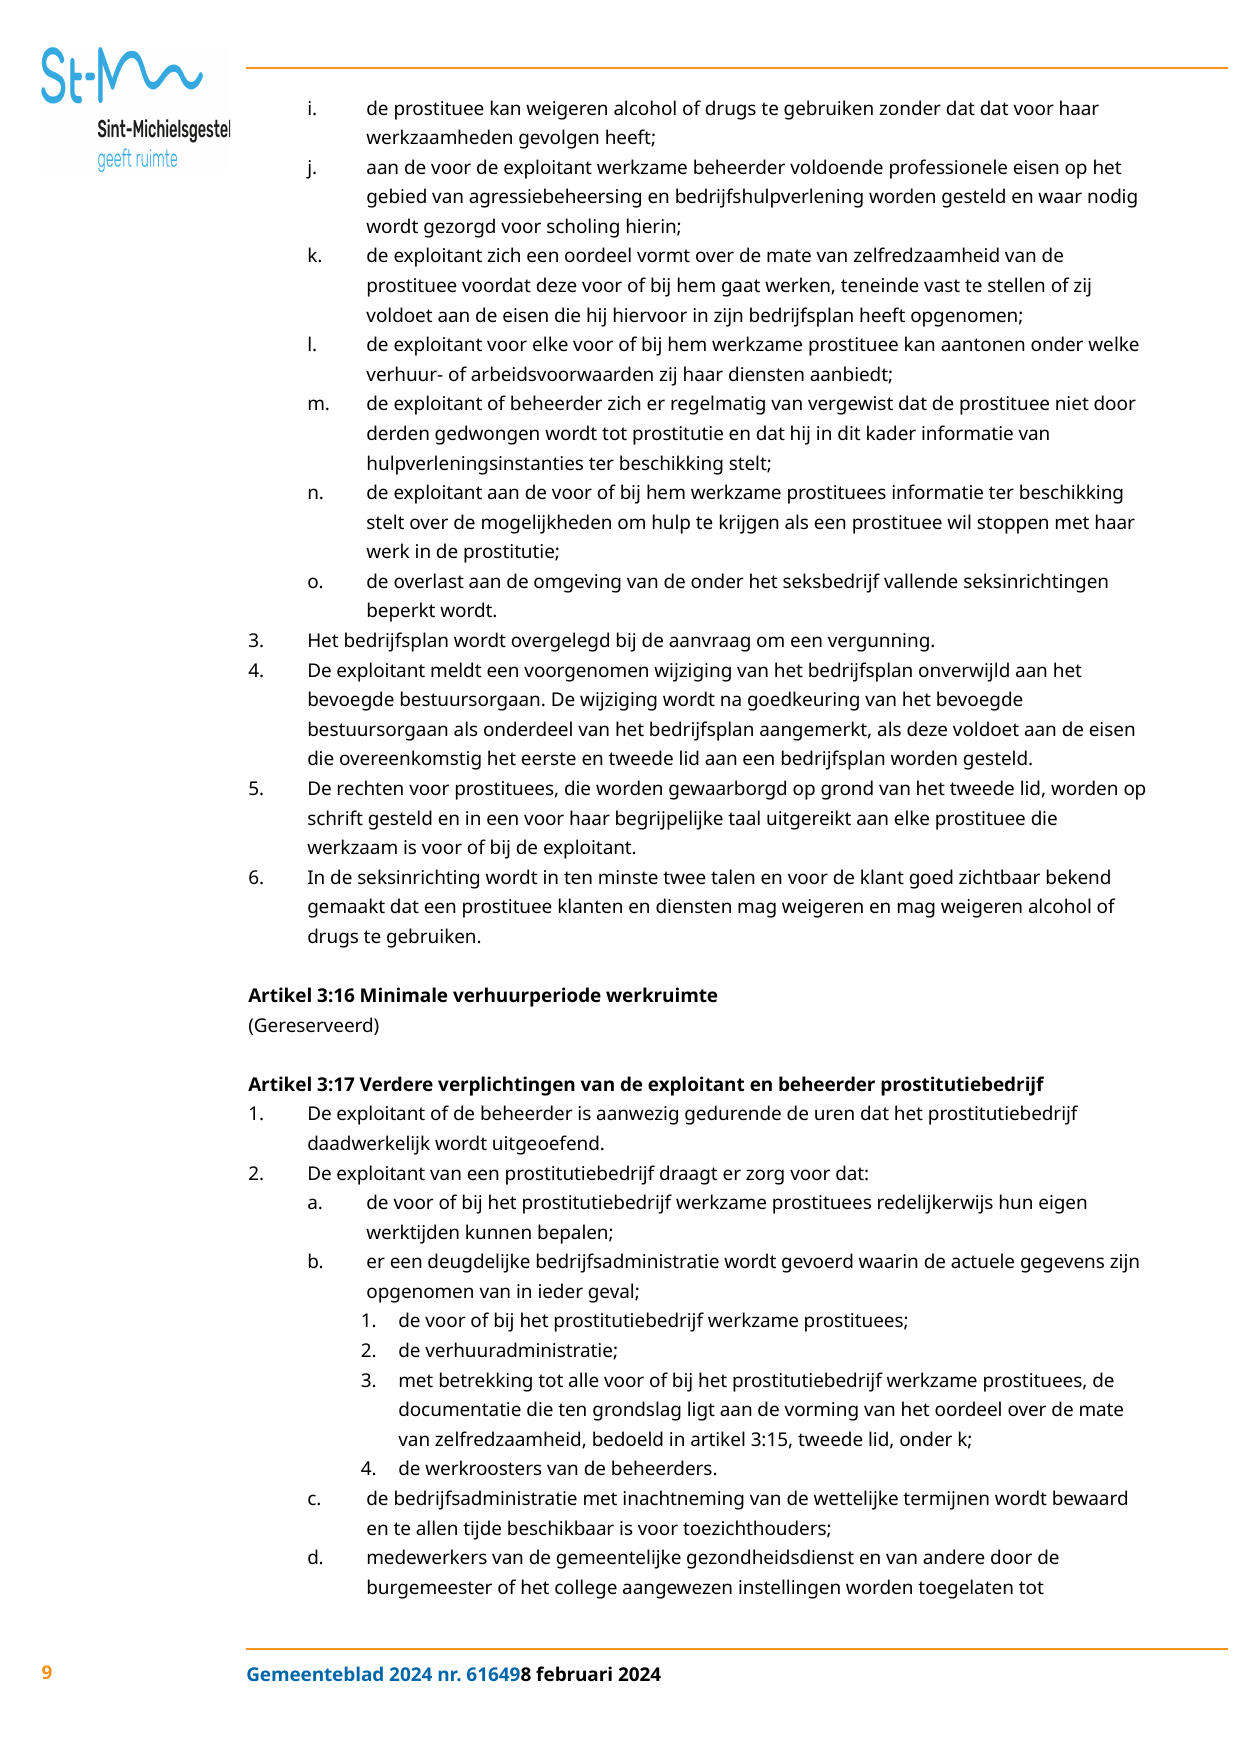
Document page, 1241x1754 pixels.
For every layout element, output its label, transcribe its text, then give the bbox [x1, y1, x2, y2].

list De exploitant meldt een voorgenomen wijziging van het bedrijfsplan onverwijld aan het bevoegde bestuursorgaan. De wijziging wordt na goedkeuring van het bevoegde bestuursorgaan als onderdeel van het bedrijfsplan aangemerkt, als deze voldoet aan de eisen die overeenkomstig het eerste en tweede lid aan een bedrijfsplan worden gesteld. [248, 657, 1152, 771]
list medewerkers van de gemeentelijke gezondheidsdienst en van andere door de burgemeester of het college aangewezen instellingen worden toegelaten tot [307, 1544, 1152, 1600]
list Het bedrijfsplan wordt overgelegd bij de aanvraag om een vergunning. [248, 627, 1152, 653]
list De exploitant of de beheerder is aanwezig gedurende de uren dat het prostitutiebedrijf daadwerkelijk wordt uitgeoefend. [248, 1101, 1152, 1156]
list de bedrijfsadministratie met inachtneming van de wettelijke termijnen wordt bewaard en te allen tijde beschikbaar is voor toezichthouders; [307, 1485, 1152, 1541]
list de exploitant voor elke voor of bij hem werkzame prostituee kan aantonen onder welke verhuur- of arbeidsvoorwaarden zij haar diensten aanbiedt; [307, 331, 1152, 387]
list met betrekking tot alle voor of bij het prostitutiebedrijf werkzame prostituees, de documentatie die ten grondslag ligt aan de vorming van het oordeel over de mate van zelfredzaamheid, bedoeld in artikel 3:15, tweede lid, onder k; [361, 1367, 1152, 1452]
list de prostituee kan weigeren alcohol of drugs te gebruiken zonder dat dat voor haar werkzaamheden gevolgen heeft; [307, 95, 1152, 150]
picture [41, 47, 231, 172]
text (Gereserveerd) [248, 1012, 1152, 1038]
text Artikel 3:17 Verdere verplichtingen van de exploitant en beheerder prostitutiebedrijf [248, 1071, 1152, 1097]
list de verhuuradministratie; [361, 1337, 1152, 1363]
text Artikel 3:16 Minimale verhuurperiode werkruimte [248, 982, 1152, 1008]
list er een deugdelijke bedrijfsadministratie wordt gevoerd waarin de actuele gegevens zijn opgenomen van in ieder geval; [307, 1248, 1152, 1304]
list de voor of bij het prostitutiebedrijf werkzame prostituees redelijkerwijs hun eigen werktijden kunnen bepalen; [307, 1189, 1152, 1245]
list aan de voor de exploitant werkzame beheerder voldoende professionele eisen op het gebied van agressiebeheersing en bedrijfshulpverlening worden gesteld en waar nodig wordt gezorgd voor scholing hierin; [307, 154, 1152, 239]
list de overlast aan de omgeving van de onder het seksbedrijf vallende seksinrichtingen beperkt wordt. [307, 568, 1152, 623]
list de exploitant aan de voor of bij hem werkzame prostituees informatie ter beschikking stelt over de mogelijkheden om hulp te krijgen als een prostituee wil stoppen met haar werk in de prostitutie; [307, 479, 1152, 564]
list In de seksinrichting wordt in ten minste twee talen en voor de klant goed zichtbaar bekend gemaakt dat een prostituee klanten en diensten mag weigeren en mag weigeren alcohol of drugs te gebruiken. [248, 864, 1152, 949]
list De rechten voor prostituees, die worden gewaarborgd op grond van het tweede lid, worden op schrift gesteld en in een voor haar begrijpelijke taal uitgereikt aan elke prostituee die werkzaam is voor of bij de exploitant. [248, 775, 1152, 860]
list de voor of bij het prostitutiebedrijf werkzame prostituees; [361, 1308, 1152, 1333]
list de werkroosters van de beheerders. [361, 1456, 1152, 1481]
list De exploitant van een prostitutiebedrijf draagt er zorg voor dat: [248, 1160, 1152, 1186]
list de exploitant of beheerder zich er regelmatig van vergewist dat de prostituee niet door derden gedwongen wordt tot prostitutie en dat hij in dit kader informatie van hulpverleningsinstanties ter beschikking stelt; [307, 391, 1152, 476]
list de exploitant zich een oordeel vormt over de mate van zelfredzaamheid van de prostituee voordat deze voor of bij hem gaat werken, teneinde vast te stellen of zij voldoet aan de eisen die hij hiervoor in zijn bedrijfsplan heeft opgenomen; [307, 243, 1152, 328]
